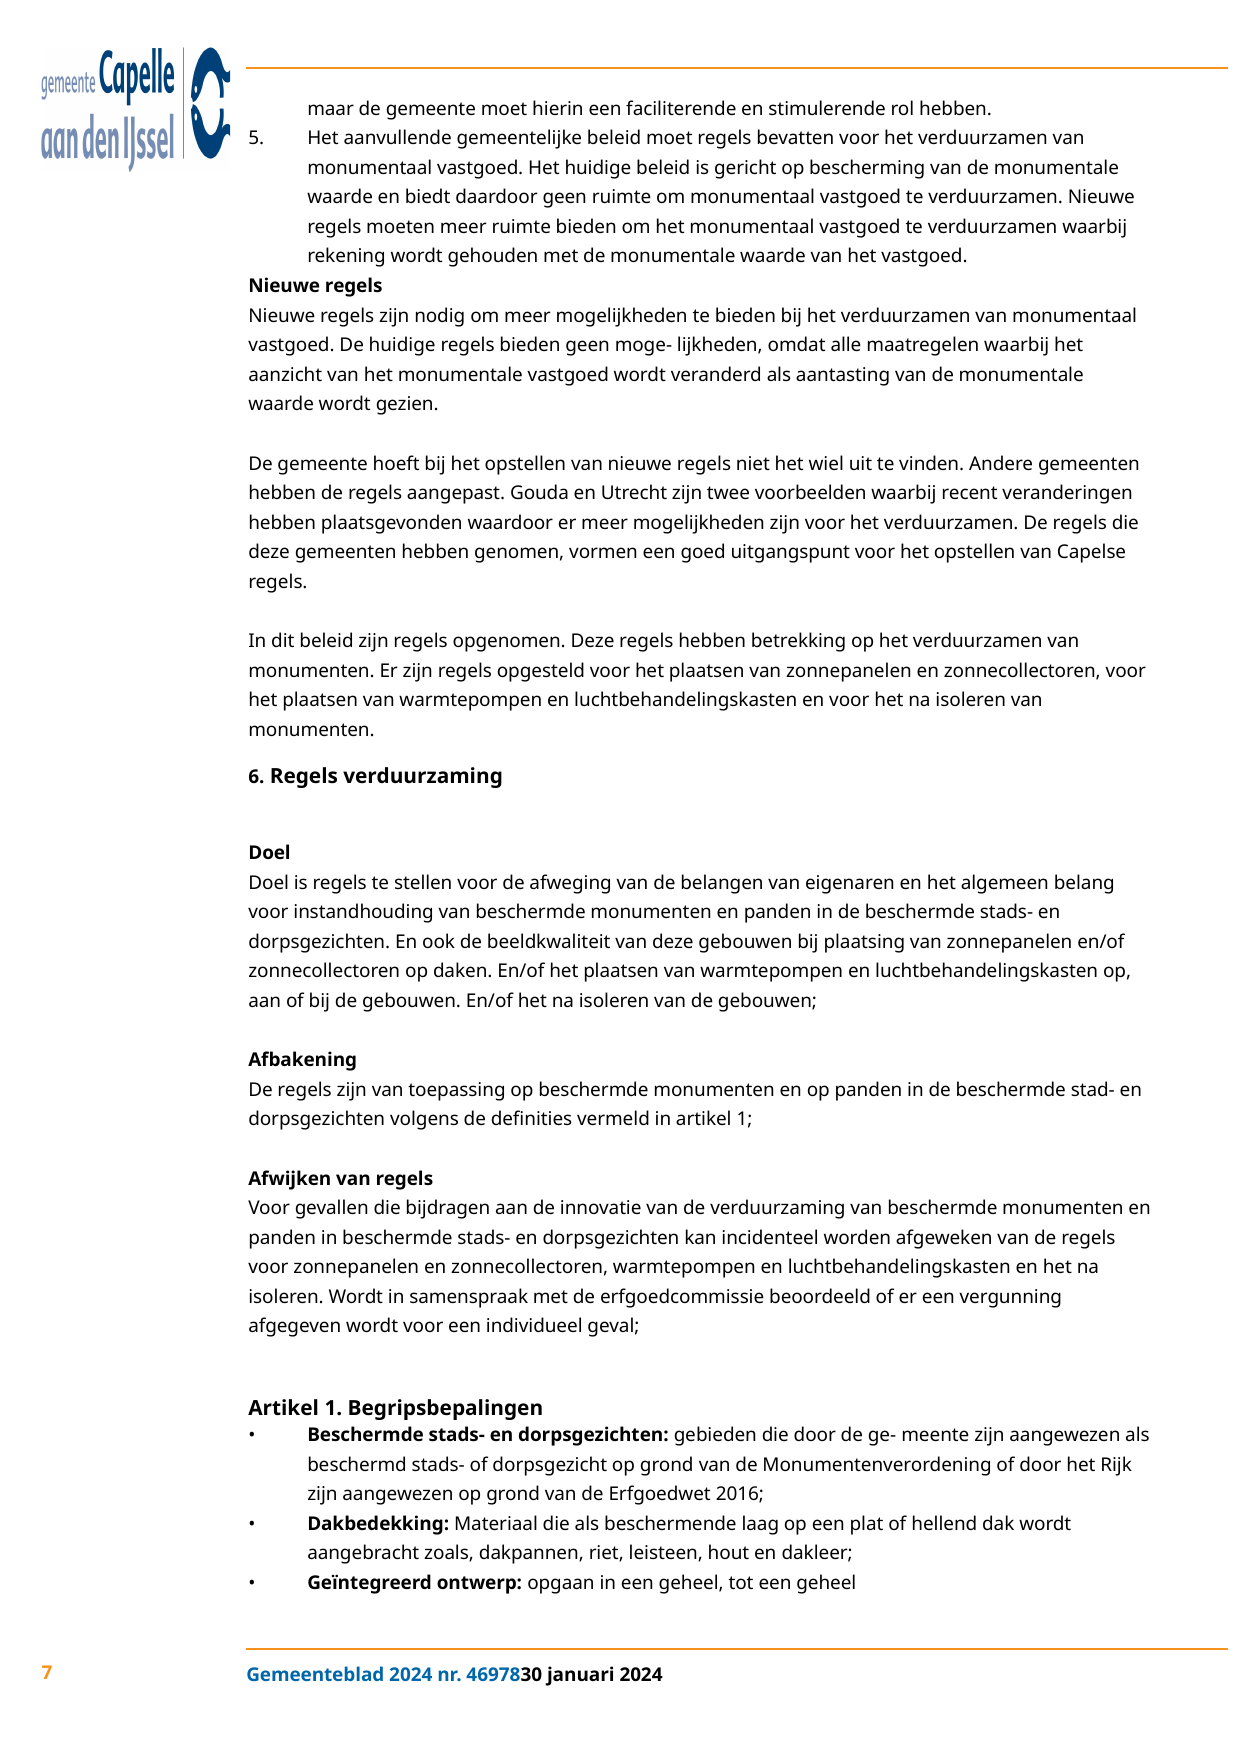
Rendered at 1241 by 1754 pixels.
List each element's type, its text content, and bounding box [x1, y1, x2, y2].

list Beschermde stads- en dorpsgezichten: gebieden die door de ge- meente zijn aangewezen als beschermd stads- of dorpsgezicht op grond van de Monumentenverordening of door het Rijk zijn aangewezen op grond van de Erfgoedwet 2016; [248, 1421, 1152, 1506]
text Nieuwe regels zijn nodig om meer mogelijkheden te bieden bij het verduurzamen van monumentaal vastgoed. De huidige regels bieden geen moge- lijkheden, omdat alle maatregelen waarbij het aanzicht van het monumentale vastgoed wordt veranderd als aantasting van de monumentale waarde wordt gezien. [248, 302, 1152, 416]
picture [41, 47, 231, 172]
text 6. Regels verduurzaming [248, 762, 1152, 790]
text Voor gevallen die bijdragen aan de innovatie van de verduurzaming van beschermde monumenten en panden in beschermde stads- en dorpsgezichten kan incidenteel worden afgeweken van de regels voor zonnepanelen en zonnecollectoren, warmtepompen en luchtbehandelingskasten en het na isoleren. Wordt in samenspraak met de erfgoedcommissie beoordeeld of er een vergunning afgegeven wordt voor een individueel geval; [248, 1194, 1152, 1338]
list Het aanvullende gemeentelijke beleid moet regels bevatten voor het verduurzamen van monumentaal vastgoed. Het huidige beleid is gericht op bescherming van de monumentale waarde en biedt daardoor geen ruimte om monumentaal vastgoed te verduurzamen. Nieuwe regels moeten meer ruimte bieden om het monumentaal vastgoed te verduurzamen waarbij rekening wordt gehouden met de monumentale waarde van het vastgoed. [248, 124, 1152, 268]
text Doel is regels te stellen voor de afweging van de belangen van eigenaren en het algemeen belang voor instandhouding van beschermde monumenten en panden in de beschermde stads- en dorpsgezichten. En ook de beeldkwaliteit van deze gebouwen bij plaatsing van zonnepanelen en/of zonnecollectoren op daken. En/of het plaatsen van warmtepompen en luchtbehandelingskasten op, aan of bij de gebouwen. En/of het na isoleren van de gebouwen; [248, 869, 1152, 1013]
text Afwijken van regels [248, 1165, 1152, 1191]
text De regels zijn van toepassing op beschermde monumenten en op panden in de beschermde stad- en dorpsgezichten volgens de definities vermeld in artikel 1; [248, 1076, 1152, 1131]
text Doel [248, 839, 1152, 865]
text Afbakening [248, 1046, 1152, 1072]
text Nieuwe regels [248, 272, 1152, 298]
text Artikel 1. Begripsbepalingen [248, 1393, 1152, 1421]
text De gemeente hoeft bij het opstellen van nieuwe regels niet het wiel uit te vinden. Andere gemeenten hebben de regels aangepast. Gouda en Utrecht zijn twee voorbeelden waarbij recent veranderingen hebben plaatsgevonden waardoor er meer mogelijkheden zijn voor het verduurzamen. De regels die deze gemeenten hebben genomen, vormen een goed uitgangspunt voor het opstellen van Capelse regels. [248, 450, 1152, 594]
list maar de gemeente moet hierin een faciliterende en stimulerende rol hebben. [248, 95, 1152, 121]
list Geïntegreerd ontwerp: opgaan in een geheel, tot een geheel [248, 1569, 1152, 1595]
text In dit beleid zijn regels opgenomen. Deze regels hebben betrekking op het verduurzamen van monumenten. Er zijn regels opgesteld voor het plaatsen van zonnepanelen en zonnecollectoren, voor het plaatsen van warmtepompen en luchtbehandelingskasten en voor het na isoleren van monumenten. [248, 627, 1152, 742]
list Dakbedekking: Materiaal die als beschermende laag op een plat of hellend dak wordt aangebracht zoals, dakpannen, riet, leisteen, hout en dakleer; [248, 1510, 1152, 1565]
